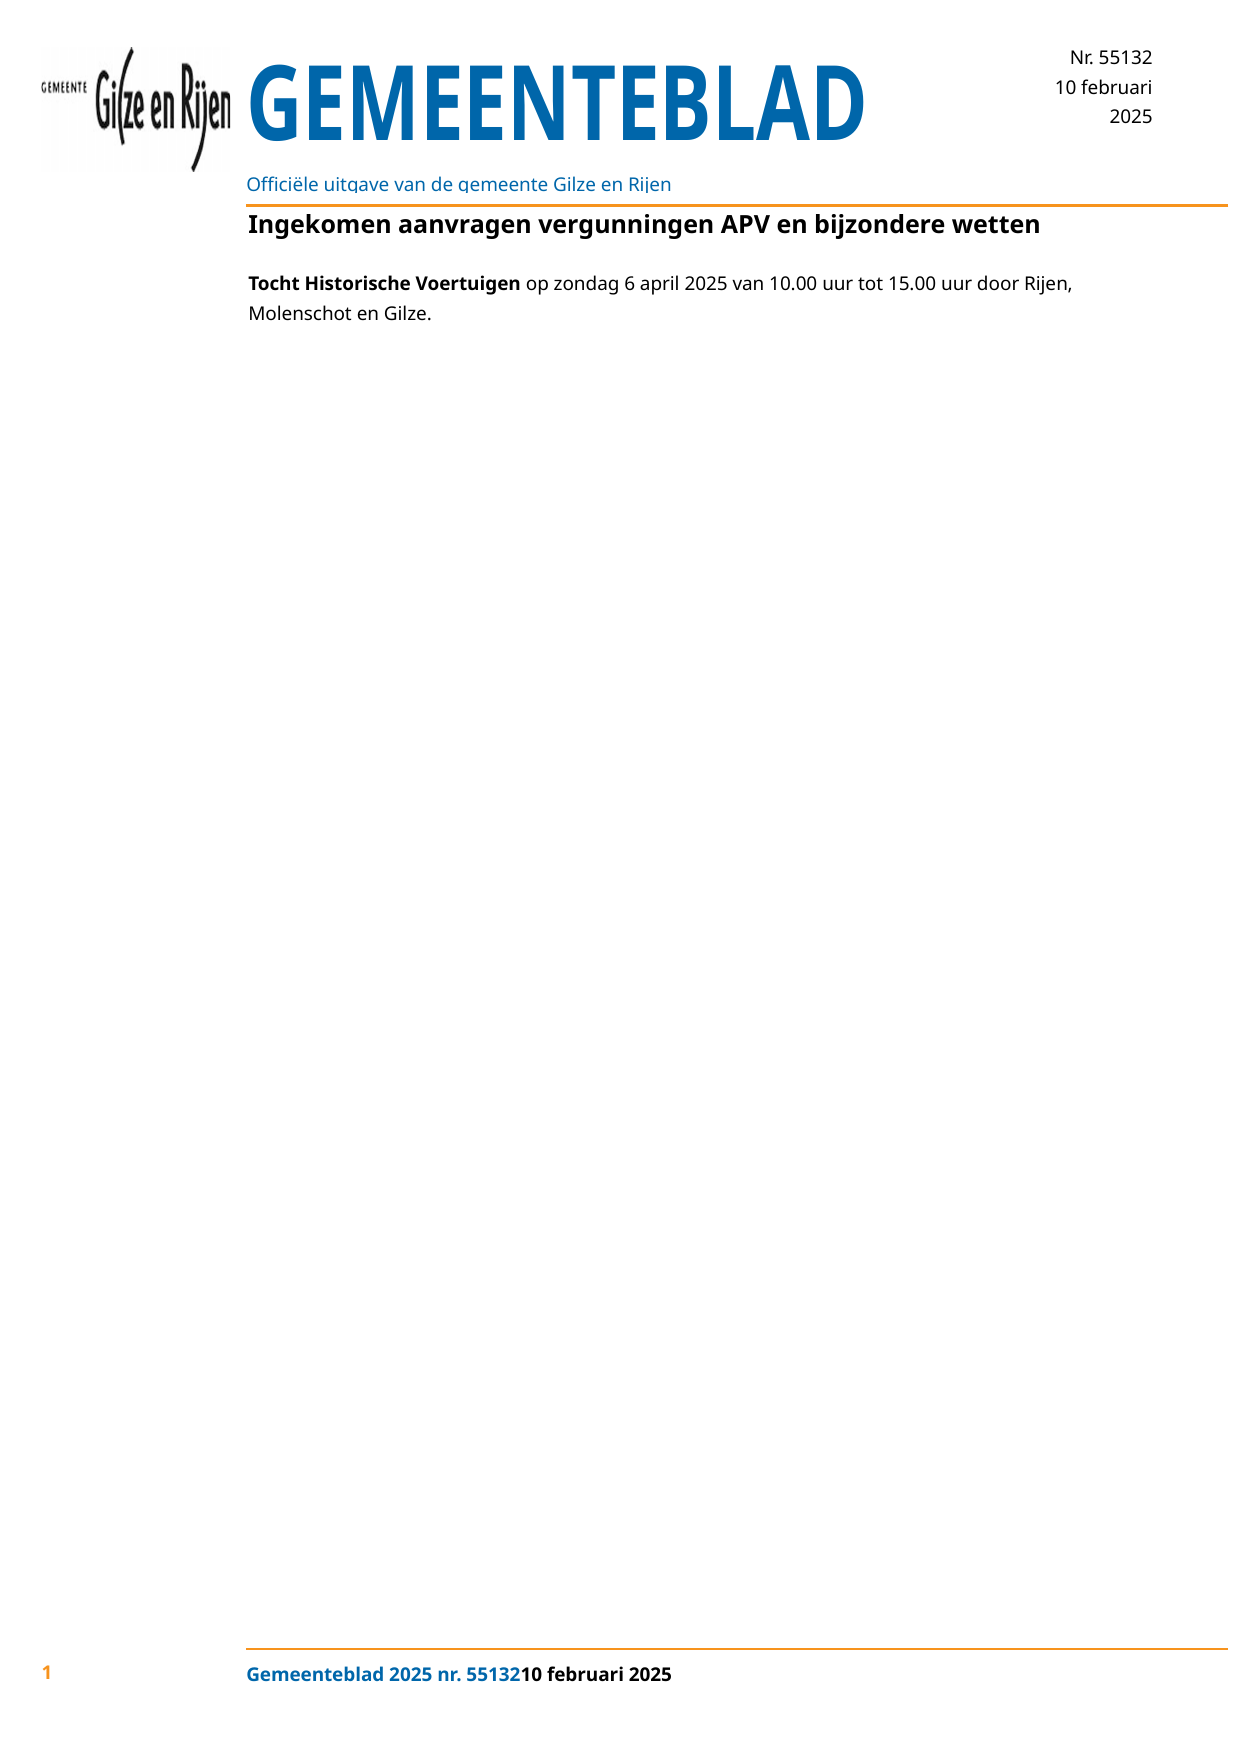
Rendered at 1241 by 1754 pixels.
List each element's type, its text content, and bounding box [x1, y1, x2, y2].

text Ingekomen aanvragen vergunningen APV en bijzondere wetten [248, 207, 1152, 241]
picture [41, 47, 231, 172]
text Tocht Historische Voertuigen op zondag 6 april 2025 van 10.00 uur tot 15.00 uur door Rijen, Molenschot en Gilze. [248, 270, 1152, 326]
